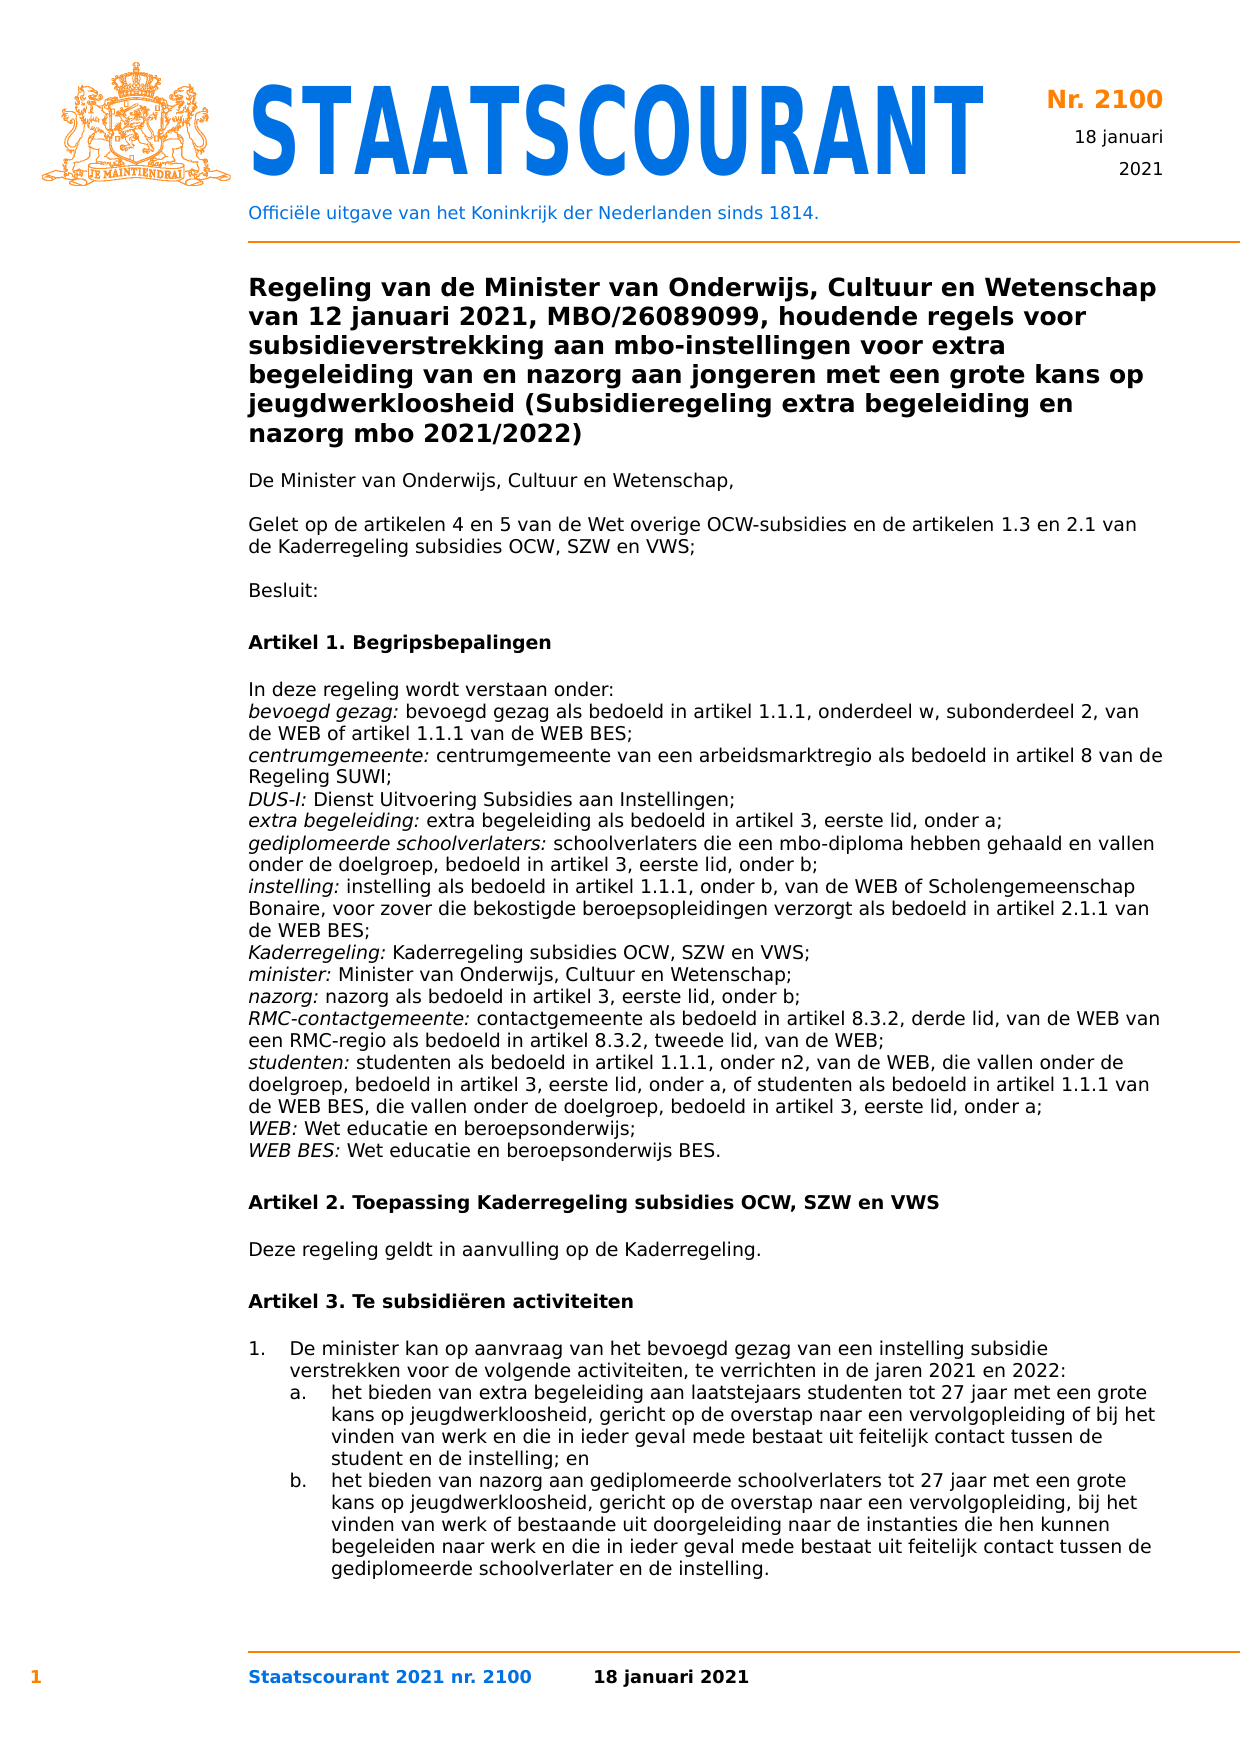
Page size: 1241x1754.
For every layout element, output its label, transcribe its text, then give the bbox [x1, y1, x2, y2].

text Besluit: [248, 579, 1163, 602]
text extra begeleiding: extra begeleiding als bedoeld in artikel 3, eerste lid, onder a; [248, 810, 1163, 832]
text WEB BES: Wet educatie en beroepsonderwijs BES. [248, 1140, 1163, 1162]
table_header STAATSCOURANT [248, 62, 998, 203]
text 1. De minister kan op aanvraag van het bevoegd gezag van een instelling subsidie verstrekken voor de volgende activiteiten, te verrichten in de jaren 2021 en 2022: [248, 1338, 1163, 1382]
text Deze regeling geldt in aanvulling op de Kaderregeling. [248, 1239, 1163, 1261]
subtitle Artikel 2. Toepassing Kaderregeling subsidies OCW, SZW en VWS [248, 1192, 1163, 1214]
text DUS-I: Dienst Uitvoering Subsidies aan Instellingen; [248, 788, 1163, 810]
table_header [25, 62, 248, 241]
subtitle Artikel 1. Begripsbepalingen [248, 632, 1163, 653]
text nazorg: nazorg als bedoeld in artikel 3, eerste lid, onder b; [248, 986, 1163, 1008]
text gediplomeerde schoolverlaters: schoolverlaters die een mbo-diploma hebben gehaald en vallen onder de doelgroep, bedoeld in artikel 3, eerste lid, onder b; [248, 832, 1163, 876]
table_header Nr. 2100 [998, 62, 1240, 121]
text a. het bieden van extra begeleiding aan laatstejaars studenten tot 27 jaar met een grote kans op jeugdwerkloosheid, gericht op de overstap naar een vervolgopleiding of bij het vinden van werk en die in ieder geval mede bestaat uit feitelijk contact tussen de student en de instelling; en [289, 1382, 1163, 1470]
text studenten: studenten als bedoeld in artikel 1.1.1, onder n2, van de WEB, die vallen onder de doelgroep, bedoeld in artikel 3, eerste lid, onder a, of studenten als bedoeld in artikel 1.1.1 van de WEB BES, die vallen onder de doelgroep, bedoeld in artikel 3, eerste lid, onder a; [248, 1052, 1163, 1118]
table_cell Officiële uitgave van het Koninkrijk der Nederlanden sinds 1814. [248, 203, 1240, 241]
text In deze regeling wordt verstaan onder: [248, 678, 1163, 701]
text instelling: instelling als bedoeld in artikel 1.1.1, onder b, van de WEB of Scholengemeenschap Bonaire, voor zover die bekostigde beroepsopleidingen verzorgt als bedoeld in artikel 2.1.1 van de WEB BES; [248, 876, 1163, 942]
text b. het bieden van nazorg aan gediplomeerde schoolverlaters tot 27 jaar met een grote kans op jeugdwerkloosheid, gericht op de overstap naar een vervolgopleiding, bij het vinden van werk of bestaande uit doorgeleiding naar de instanties die hen kunnen begeleiden naar werk en die in ieder geval mede bestaat uit feitelijk contact tussen de gediplomeerde schoolverlater en de instelling. [289, 1470, 1163, 1580]
subtitle Regeling van de Minister van Onderwijs, Cultuur en Wetenschap van 12 januari 2021, MBO/26089099, houdende regels voor subsidieverstrekking aan mbo-instellingen voor extra begeleiding van en nazorg aan jongeren met een grote kans op jeugdwerkloosheid (Subsidieregeling extra begeleiding en nazorg mbo 2021/2022) [248, 273, 1163, 448]
text WEB: Wet educatie en beroepsonderwijs; [248, 1118, 1163, 1140]
table_cell 2021 [998, 153, 1240, 203]
picture [41, 62, 231, 186]
subtitle Artikel 3. Te subsidiëren activiteiten [248, 1291, 1163, 1313]
text minister: Minister van Onderwijs, Cultuur en Wetenschap; [248, 964, 1163, 986]
text RMC-contactgemeente: contactgemeente als bedoeld in artikel 8.3.2, derde lid, van de WEB van een RMC-regio als bedoeld in artikel 8.3.2, tweede lid, van de WEB; [248, 1008, 1163, 1052]
text centrumgemeente: centrumgemeente van een arbeidsmarktregio als bedoeld in artikel 8 van de Regeling SUWI; [248, 744, 1163, 788]
text De Minister van Onderwijs, Cultuur en Wetenschap, [248, 470, 1163, 492]
table_cell 18 januari [998, 121, 1240, 153]
text Kaderregeling: Kaderregeling subsidies OCW, SZW en VWS; [248, 942, 1163, 964]
text bevoegd gezag: bevoegd gezag als bedoeld in artikel 1.1.1, onderdeel w, subonderdeel 2, van de WEB of artikel 1.1.1 van de WEB BES; [248, 701, 1163, 744]
text Gelet op de artikelen 4 en 5 van de Wet overige OCW-subsidies en de artikelen 1.3 en 2.1 van de Kaderregeling subsidies OCW, SZW en VWS; [248, 514, 1163, 558]
